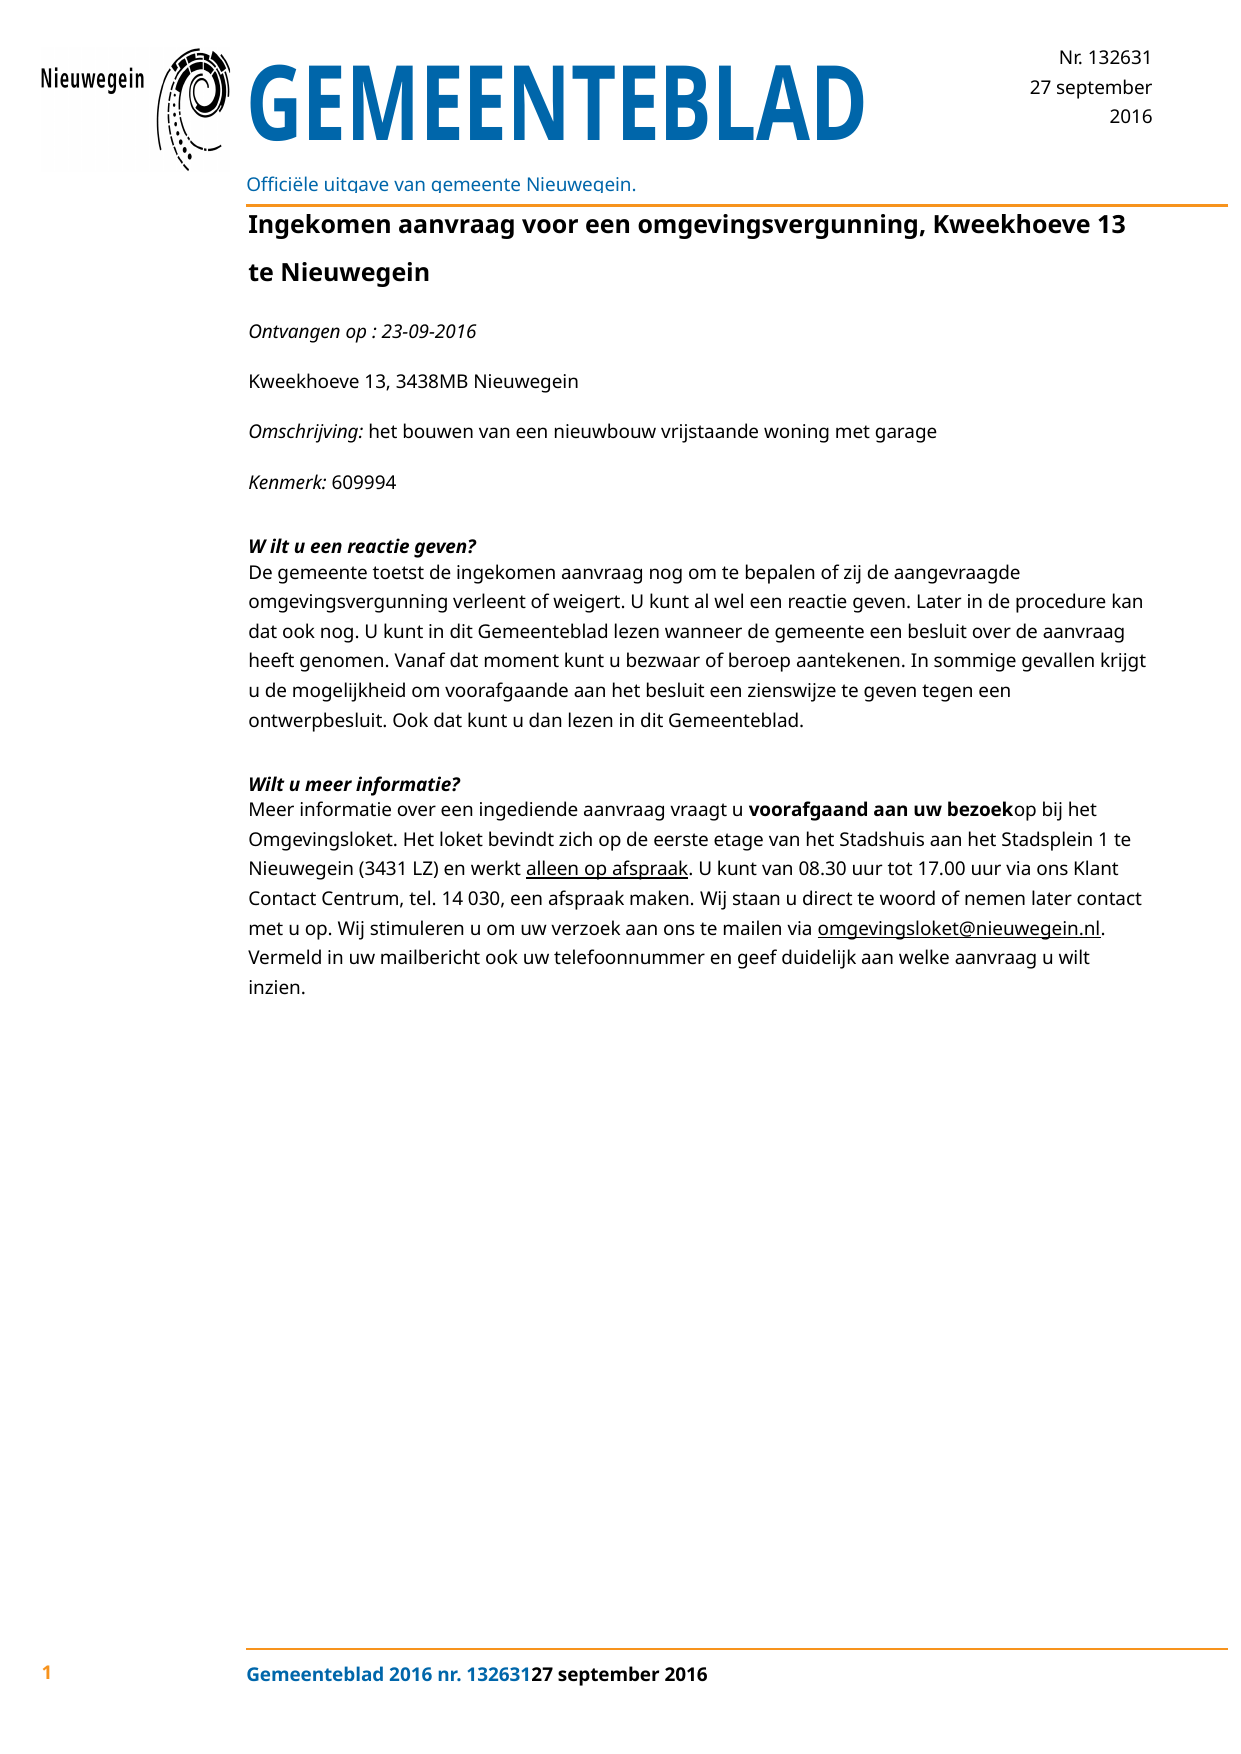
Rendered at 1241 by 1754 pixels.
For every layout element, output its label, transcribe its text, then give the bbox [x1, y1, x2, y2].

text Kweekhoeve 13, 3438MB Nieuwegein [248, 368, 1152, 394]
text De gemeente toetst de ingekomen aanvraag nog om te bepalen of zij de aangevraagde omgevingsvergunning verleent of weigert. U kunt al wel een reactie geven. Later in de procedure kan dat ook nog. U kunt in dit Gemeenteblad lezen wanneer de gemeente een besluit over de aanvraag heeft genomen. Vanaf dat moment kunt u bezwaar of beroep aantekenen. In sommige gevallen krijgt u de mogelijkheid om voorafgaande aan het besluit een zienswijze te geven tegen een ontwerpbesluit. Ook dat kunt u dan lezen in dit Gemeenteblad. [248, 559, 1152, 732]
text Wilt u meer informatie? [248, 771, 1152, 796]
picture [41, 47, 231, 172]
text Ingekomen aanvraag voor een omgevingsvergunning, Kweekhoeve 13 te Nieuwegein [248, 207, 1152, 288]
text W ilt u een reactie geven? [248, 533, 1152, 559]
text Kenmerk: 609994 [248, 469, 1152, 495]
text Omschrijving: het bouwen van een nieuwbouw vrijstaande woning met garage [248, 419, 1152, 444]
text Meer informatie over een ingediende aanvraag vraagt u voorafgaand aan uw bezoekop bij het Omgevingsloket. Het loket bevindt zich op de eerste etage van het Stadshuis aan het Stadsplein 1 te Nieuwegein (3431 LZ) en werkt alleen op afspraak. U kunt van 08.30 uur tot 17.00 uur via ons Klant Contact Centrum, tel. 14 030, een afspraak maken. Wij staan u direct te woord of nemen later contact met u op. Wij stimuleren u om uw verzoek aan ons te mailen via omgevingsloket@nieuwegein.nl. Vermeld in uw mailbericht ook uw telefoonnummer en geef duidelijk aan welke aanvraag u wilt inzien. [248, 796, 1152, 1000]
text Ontvangen op : 23-09-2016 [248, 318, 1152, 344]
